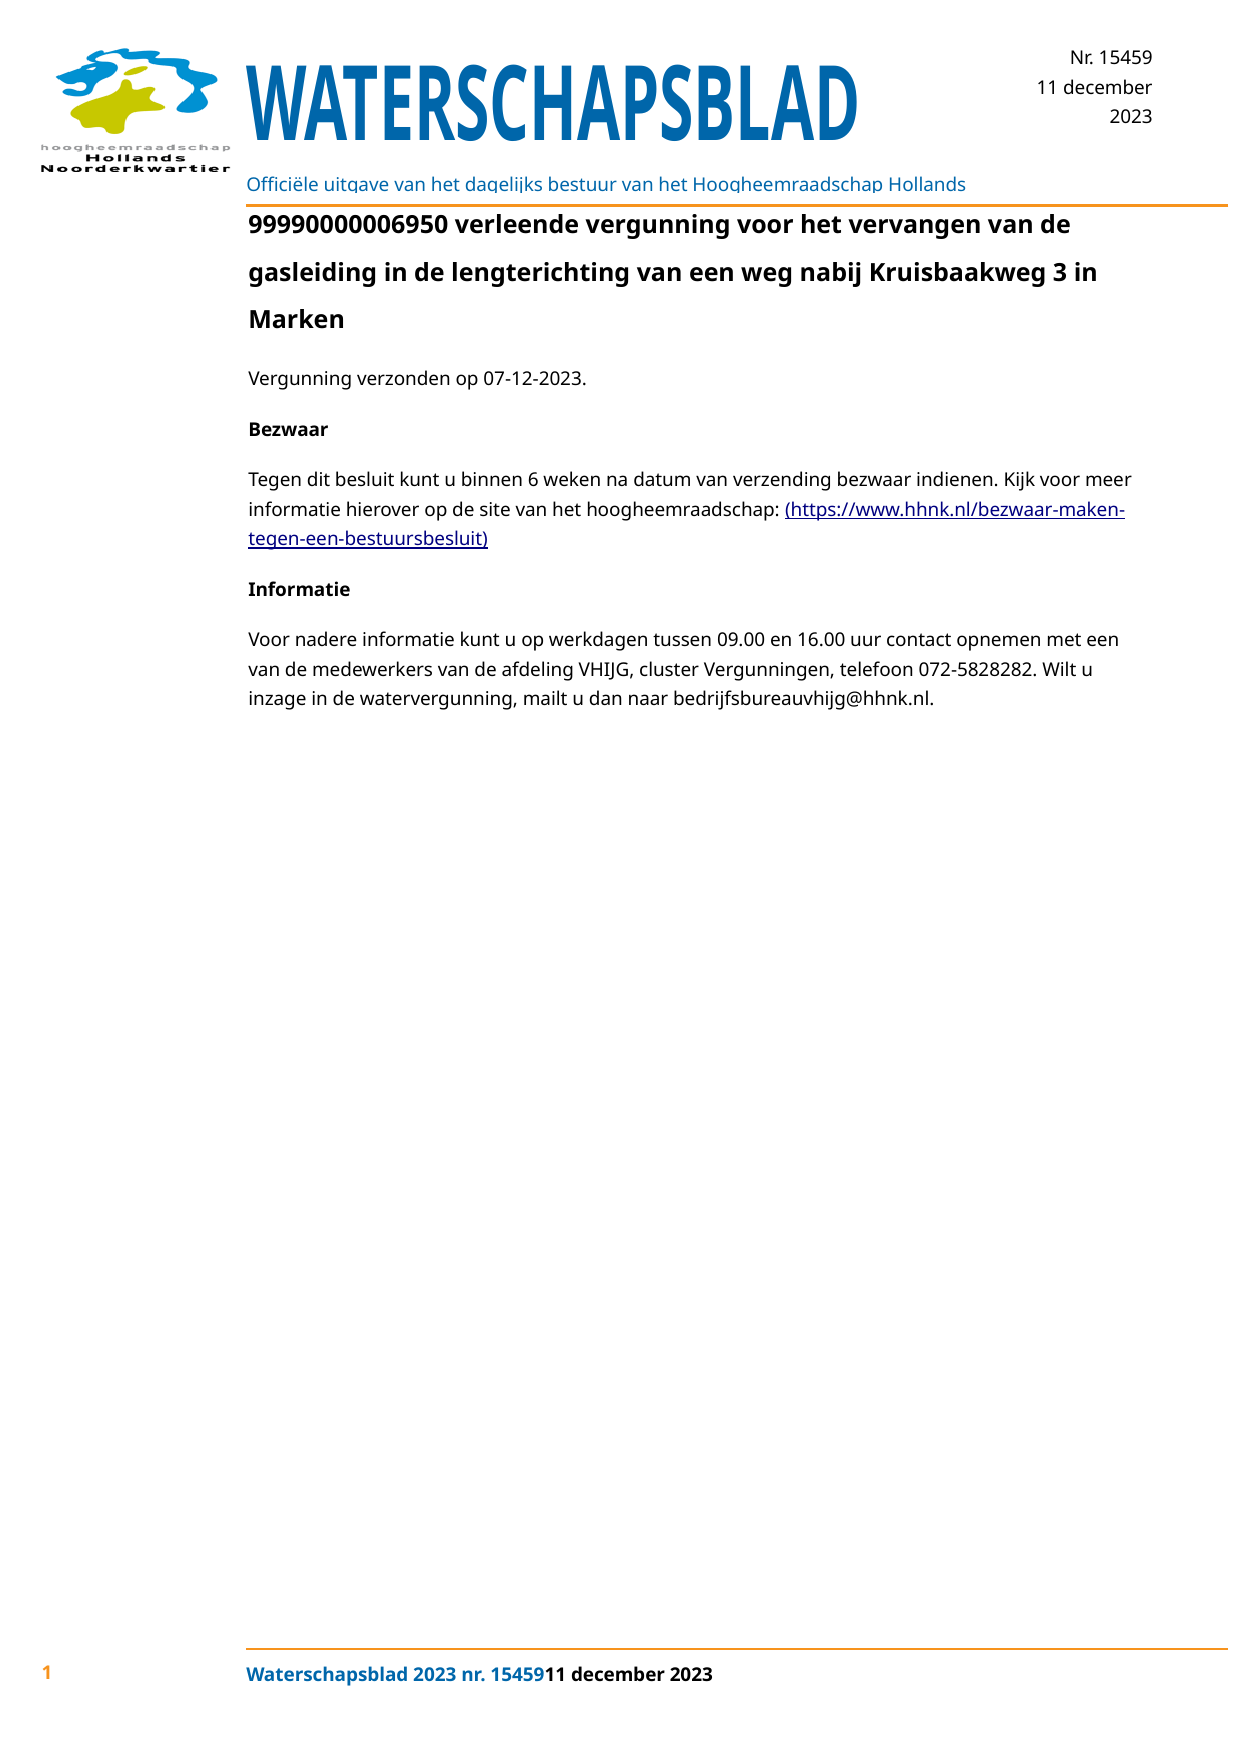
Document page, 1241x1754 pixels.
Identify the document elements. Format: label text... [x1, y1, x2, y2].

text 99990000006950 verleende vergunning voor het vervangen van de gasleiding in de lengterichting van een weg nabij Kruisbaakweg 3 in Marken [248, 207, 1152, 336]
text Vergunning verzonden op 07-12-2023. [248, 366, 1152, 391]
text Bezwaar [248, 416, 1152, 442]
text Informatie [248, 576, 1152, 602]
text Voor nadere informatie kunt u op werkdagen tussen 09.00 en 16.00 uur contact opnemen met een van de medewerkers van de afdeling VHIJG, cluster Vergunningen, telefoon 072-5828282. Wilt u inzage in de watervergunning, mailt u dan naar bedrijfsbureauvhijg@hhnk.nl. [248, 626, 1152, 711]
picture [41, 47, 231, 172]
text Tegen dit besluit kunt u binnen 6 weken na datum van verzending bezwaar indienen. Kijk voor meer informatie hierover op de site van het hoogheemraadschap: (https://www.hhnk.nl/bezwaar-maken-tegen-een-bestuursbesluit) [248, 466, 1152, 551]
